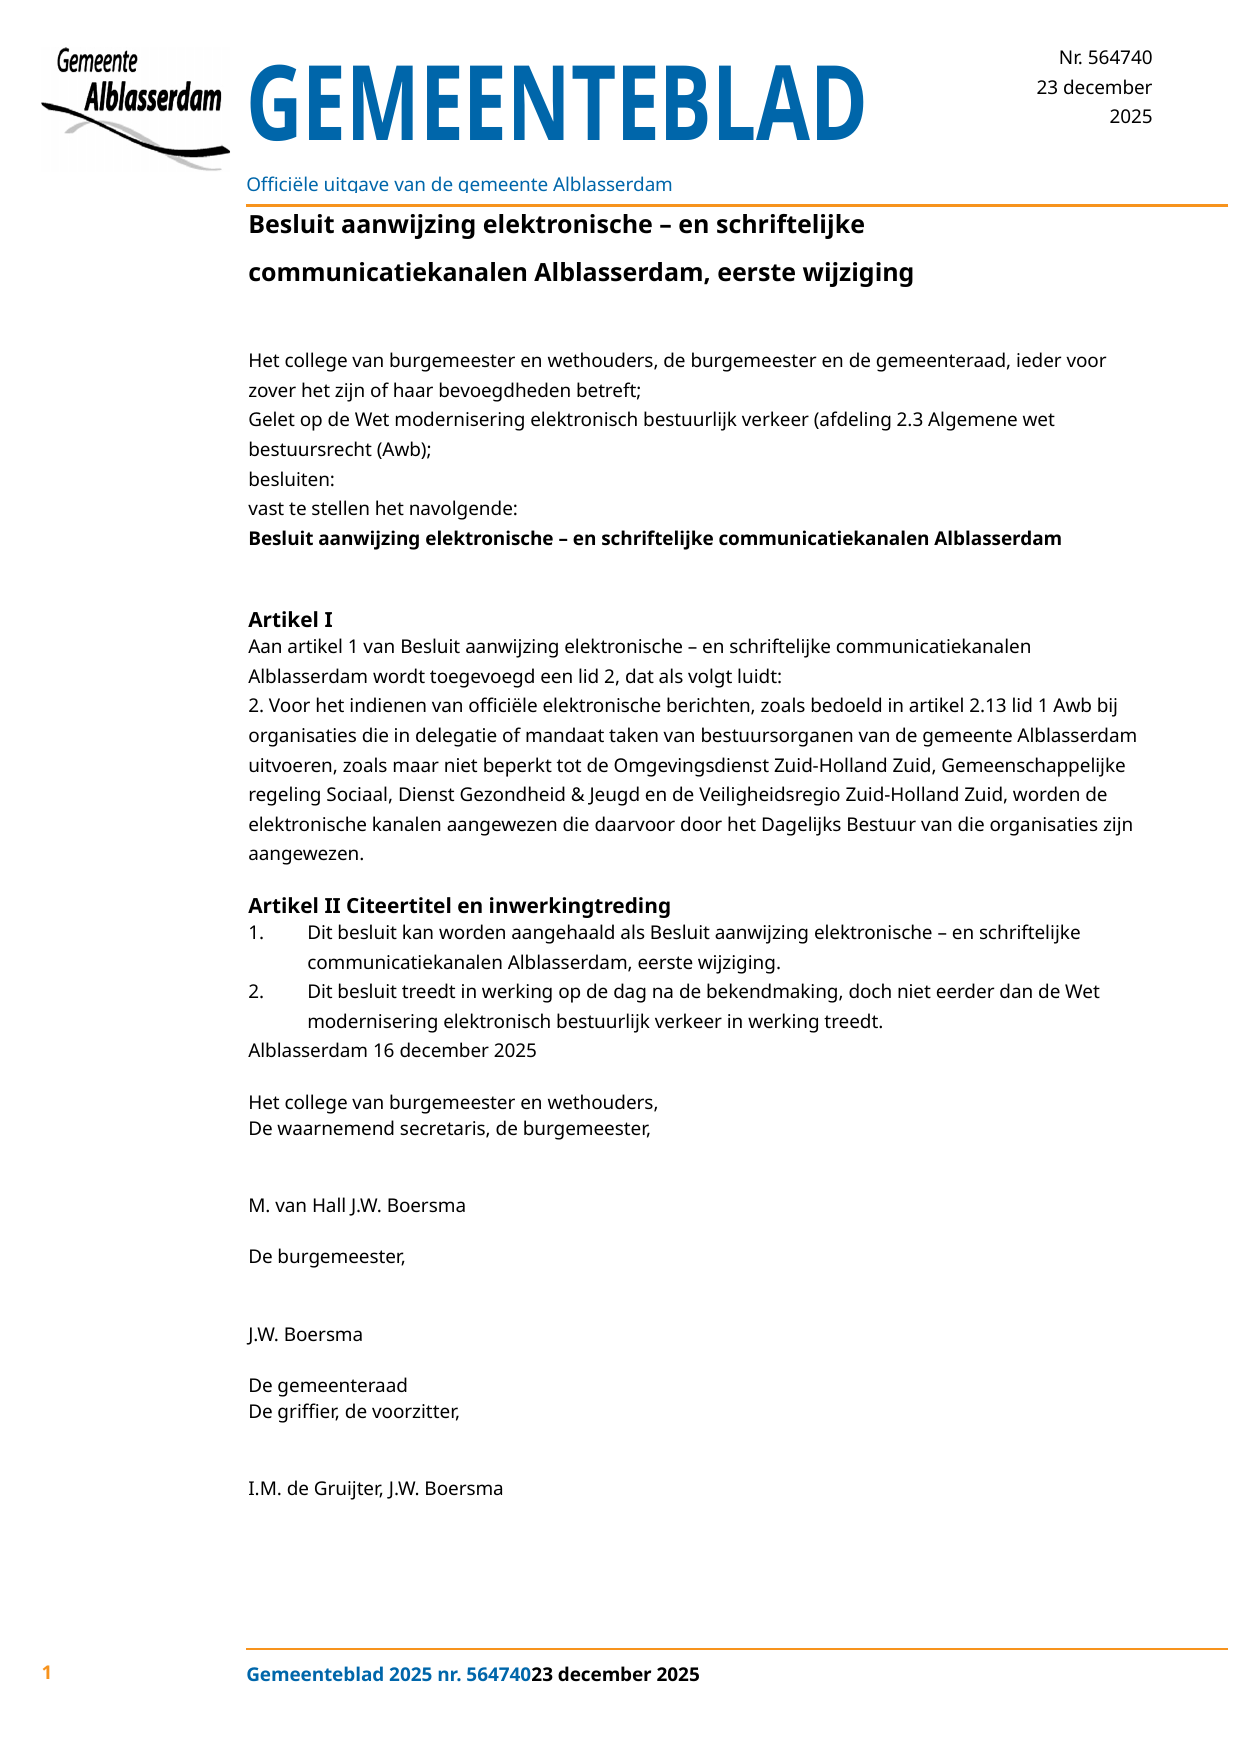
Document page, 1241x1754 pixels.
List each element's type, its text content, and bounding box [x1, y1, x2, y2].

text Artikel I [248, 605, 1152, 633]
text Besluit aanwijzing elektronische – en schriftelijke communicatiekanalen Alblasserdam [248, 525, 1152, 551]
text vast te stellen het navolgende: [248, 495, 1152, 521]
text Het college van burgemeester en wethouders, [248, 1089, 1152, 1115]
text De waarnemend secretaris, de burgemeester, [248, 1115, 1152, 1141]
text besluiten: [248, 466, 1152, 492]
text I.M. de Gruijter, J.W. Boersma [248, 1475, 1152, 1501]
text De burgemeester, [248, 1243, 1152, 1269]
list Dit besluit treedt in werking op de dag na de bekendmaking, doch niet eerder dan de Wet modernisering elektronisch bestuurlijk verkeer in werking treedt. [248, 978, 1152, 1034]
text Besluit aanwijzing elektronische – en schriftelijke communicatiekanalen Alblasserdam, eerste wijziging [248, 207, 1152, 288]
text Artikel II Citeertitel en inwerkingtreding [248, 891, 1152, 919]
text J.W. Boersma [248, 1321, 1152, 1346]
text De griffier, de voorzitter, [248, 1398, 1152, 1424]
text De gemeenteraad [248, 1372, 1152, 1398]
text Gelet op de Wet modernisering elektronisch bestuurlijk verkeer (afdeling 2.3 Algemene wet bestuursrecht (Awb); [248, 407, 1152, 462]
text M. van Hall J.W. Boersma [248, 1192, 1152, 1218]
text 2. Voor het indienen van officiële elektronische berichten, zoals bedoeld in artikel 2.13 lid 1 Awb bij organisaties die in delegatie of mandaat taken van bestuursorganen van de gemeente Alblasserdam uitvoeren, zoals maar niet beperkt tot de Omgevingsdienst Zuid-Holland Zuid, Gemeenschappelijke regeling Sociaal, Dienst Gezondheid & Jeugd en de Veiligheidsregio Zuid-Holland Zuid, worden de elektronische kanalen aangewezen die daarvoor door het Dagelijks Bestuur van die organisaties zijn aangewezen. [248, 693, 1152, 866]
list Dit besluit kan worden aangehaald als Besluit aanwijzing elektronische – en schriftelijke communicatiekanalen Alblasserdam, eerste wijziging. [248, 919, 1152, 975]
text Aan artikel 1 van Besluit aanwijzing elektronische – en schriftelijke communicatiekanalen Alblasserdam wordt toegevoegd een lid 2, dat als volgt luidt: [248, 633, 1152, 689]
picture [41, 47, 231, 172]
text Het college van burgemeester en wethouders, de burgemeester en de gemeenteraad, ieder voor zover het zijn of haar bevoegdheden betreft; [248, 347, 1152, 403]
text Alblasserdam 16 december 2025 [248, 1038, 1152, 1063]
